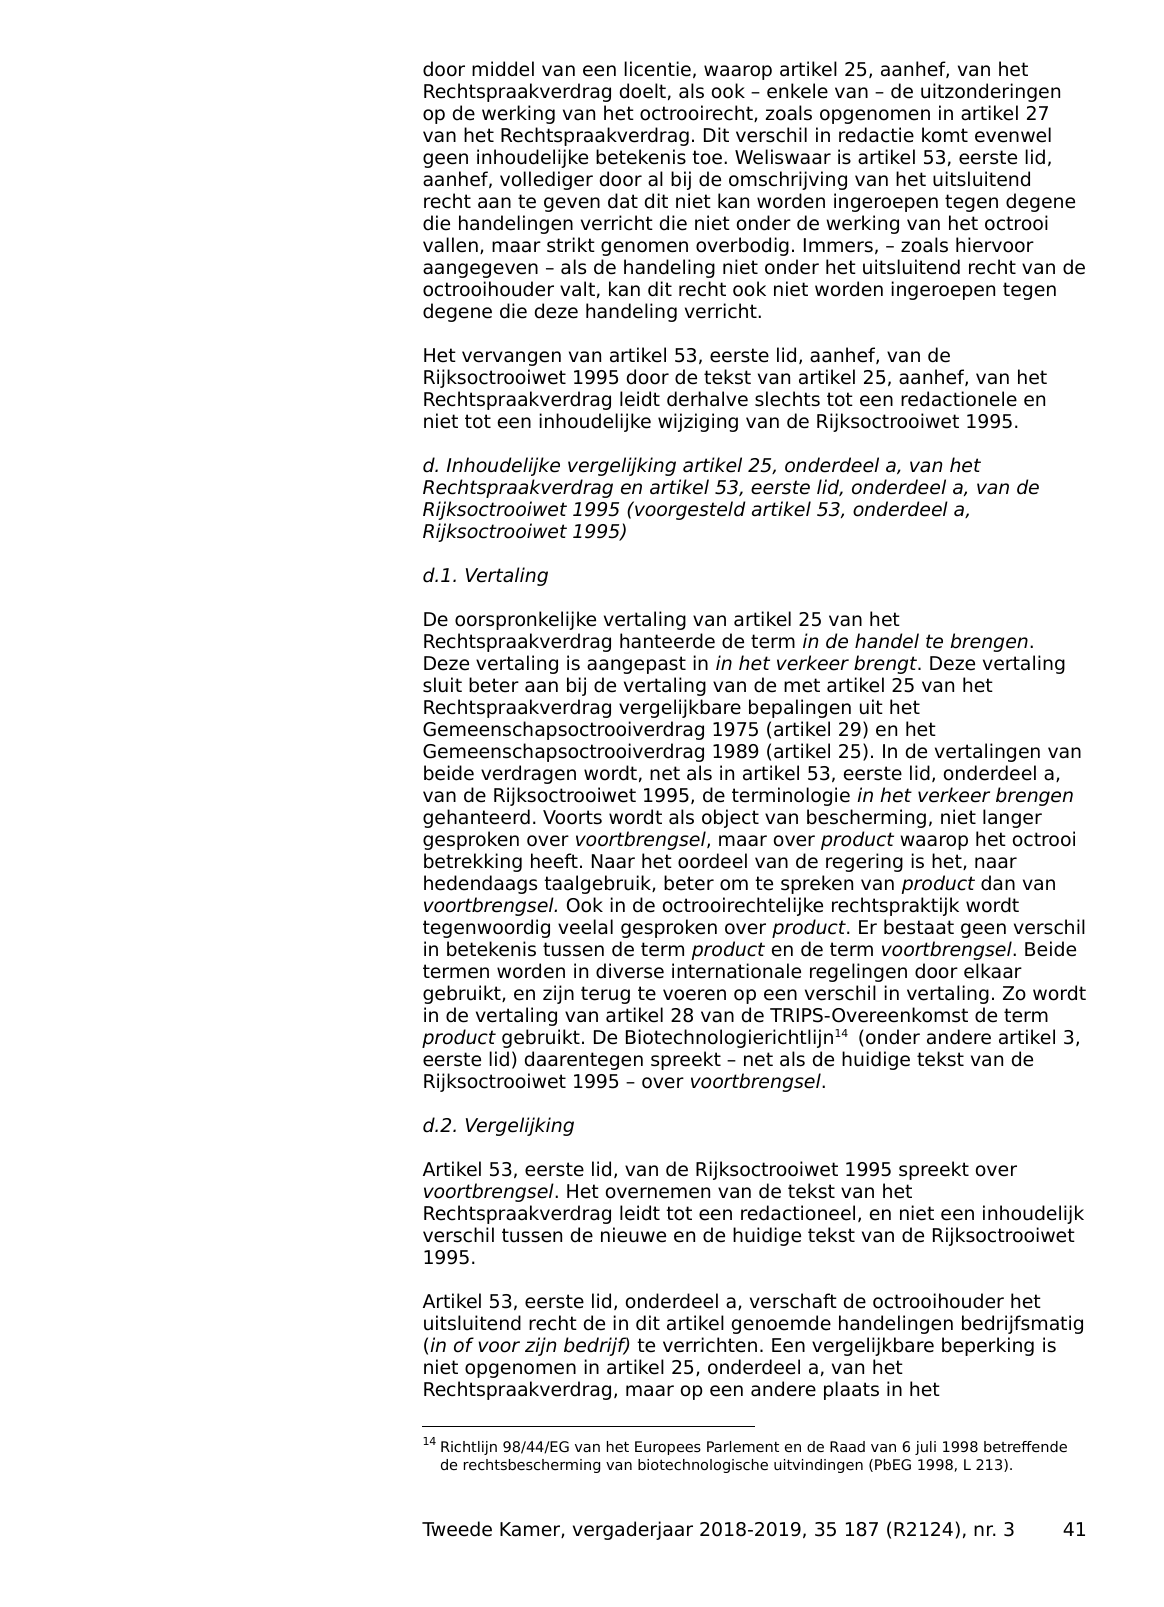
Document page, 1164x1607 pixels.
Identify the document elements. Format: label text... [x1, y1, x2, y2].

text door middel van een licentie, waarop artikel 25, aanhef, van het Rechtspraakverdrag doelt, als ook – enkele van – de uitzonderingen op de werking van het octrooirecht, zoals opgenomen in artikel 27 van het Rechtspraakverdrag. Dit verschil in redactie komt evenwel geen inhoudelijke betekenis toe. Weliswaar is artikel 53, eerste lid, aanhef, vollediger door al bij de omschrijving van het uitsluitend recht aan te geven dat dit niet kan worden ingeroepen tegen degene die handelingen verricht die niet onder de werking van het octrooi vallen, maar strikt genomen overbodig. Immers, – zoals hiervoor aangegeven – als de handeling niet onder het uitsluitend recht van de octrooihouder valt, kan dit recht ook niet worden ingeroepen tegen degene die deze handeling verricht. [422, 59, 1087, 323]
subtitle d. Inhoudelijke vergelijking artikel 25, onderdeel a, van het Rechtspraakverdrag en artikel 53, eerste lid, onderdeel a, van de Rijksoctrooiwet 1995 (voorgesteld artikel 53, onderdeel a, Rijksoctrooiwet 1995) [422, 455, 1087, 543]
subtitle d.1. Vertaling [422, 565, 1087, 587]
text Artikel 53, eerste lid, van de Rijksoctrooiwet 1995 spreekt over voortbrengsel. Het overnemen van de tekst van het Rechtspraakverdrag leidt tot een redactioneel, en niet een inhoudelijk verschil tussen de nieuwe en de huidige tekst van de Rijksoctrooiwet 1995. [422, 1159, 1087, 1269]
text Richtlijn 98/44/EG van het Europees Parlement en de Raad van 6 juli 1998 betreffende de rechtsbescherming van biotechnologische uitvindingen (PbEG 1998, L 213). [422, 1435, 1087, 1474]
text Het vervangen van artikel 53, eerste lid, aanhef, van de Rijksoctrooiwet 1995 door de tekst van artikel 25, aanhef, van het Rechtspraakverdrag leidt derhalve slechts tot een redactionele en niet tot een inhoudelijke wijziging van de Rijksoctrooiwet 1995. [422, 345, 1087, 433]
text De oorspronkelijke vertaling van artikel 25 van het Rechtspraakverdrag hanteerde de term in de handel te brengen. Deze vertaling is aangepast in in het verkeer brengt. Deze vertaling sluit beter aan bij de vertaling van de met artikel 25 van het Rechtspraakverdrag vergelijkbare bepalingen uit het Gemeenschapsoctrooiverdrag 1975 (artikel 29) en het Gemeenschapsoctrooiverdrag 1989 (artikel 25). In de vertalingen van beide verdragen wordt, net als in artikel 53, eerste lid, onderdeel a, van de Rijksoctrooiwet 1995, de terminologie in het verkeer brengen gehanteerd. Voorts wordt als object van bescherming, niet langer gesproken over voortbrengsel, maar over product waarop het octrooi betrekking heeft. Naar het oordeel van de regering is het, naar hedendaags taalgebruik, beter om te spreken van product dan van voortbrengsel. Ook in de octrooirechtelijke rechtspraktijk wordt tegenwoordig veelal gesproken over product. Er bestaat geen verschil in betekenis tussen de term product en de term voortbrengsel. Beide termen worden in diverse internationale regelingen door elkaar gebruikt, en zijn terug te voeren op een verschil in vertaling. Zo wordt in de vertaling van artikel 28 van de TRIPS-Overeenkomst de term product gebruikt. De Biotechnologierichtlijn (onder andere artikel 3, eerste lid) daarentegen spreekt – net als de huidige tekst van de Rijksoctrooiwet 1995 – over voortbrengsel. [422, 609, 1087, 1093]
text Artikel 53, eerste lid, onderdeel a, verschaft de octrooihouder het uitsluitend recht de in dit artikel genoemde handelingen bedrijfsmatig (in of voor zijn bedrijf) te verrichten. Een vergelijkbare beperking is niet opgenomen in artikel 25, onderdeel a, van het Rechtspraakverdrag, maar op een andere plaats in het [422, 1291, 1087, 1401]
subtitle d.2. Vergelijking [422, 1115, 1087, 1137]
